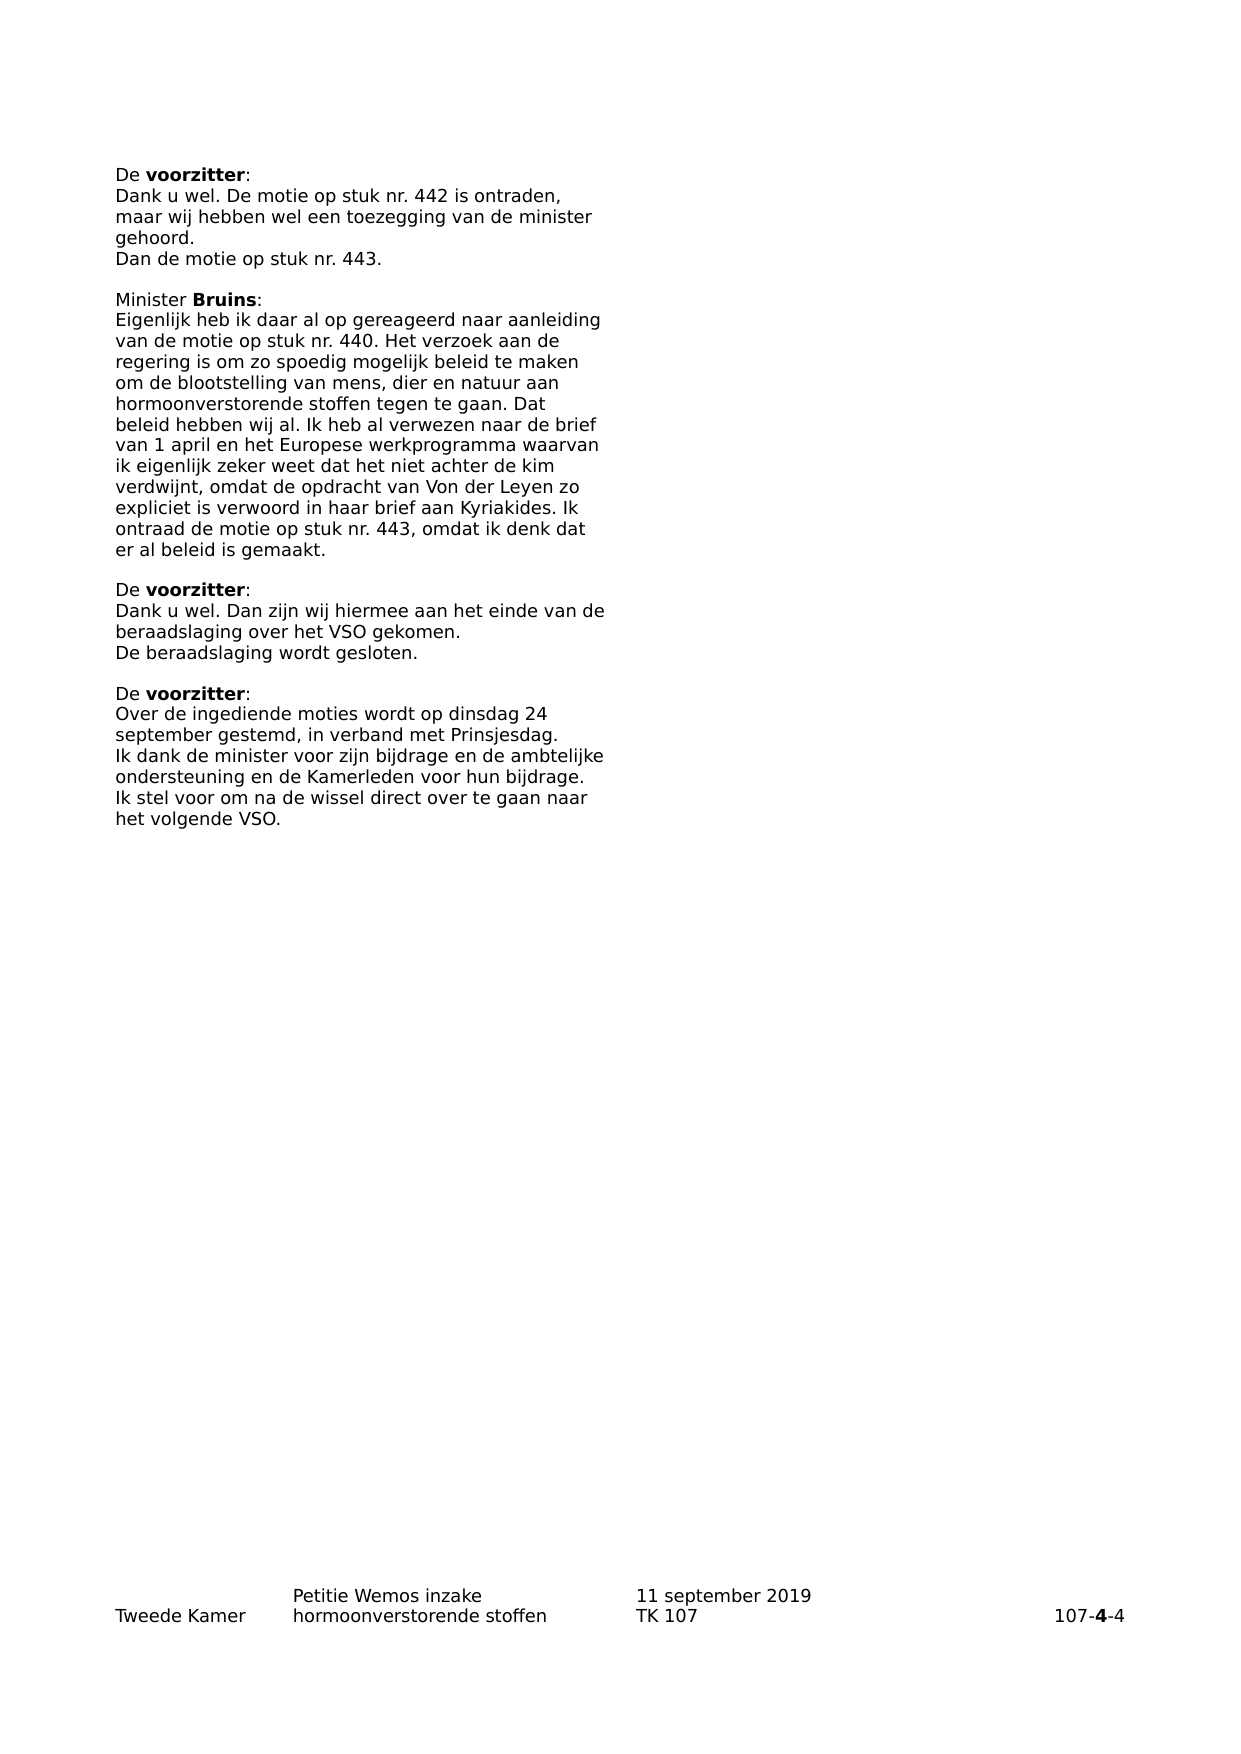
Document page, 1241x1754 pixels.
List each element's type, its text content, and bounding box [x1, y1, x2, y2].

text De beraadslaging wordt gesloten. [115, 642, 605, 663]
text Dank u wel. De motie op stuk nr. 442 is ontraden, maar wij hebben wel een toezegging van de minister gehoord. [115, 186, 605, 248]
text De voorzitter: [115, 165, 605, 186]
text Dan de motie op stuk nr. 443. [115, 248, 605, 269]
text De voorzitter: [115, 683, 605, 704]
text Ik stel voor om na de wissel direct over te gaan naar het volgende VSO. [115, 787, 605, 829]
text Over de ingediende moties wordt op dinsdag 24 september gestemd, in verband met Prinsjesdag. [115, 704, 605, 746]
text Ik dank de minister voor zijn bijdrage en de ambtelijke ondersteuning en de Kamerleden voor hun bijdrage. [115, 746, 605, 787]
text De voorzitter: [115, 580, 605, 601]
text Eigenlijk heb ik daar al op gereageerd naar aanleiding van de motie op stuk nr. 440. Het verzoek aan de regering is om zo spoedig mogelijk beleid te maken om de blootstelling van mens, dier en natuur aan hormoonverstorende stoffen tegen te gaan. Dat beleid hebben wij al. Ik heb al verwezen naar de brief van 1 april en het Europese werkprogramma waarvan ik eigenlijk zeker weet dat het niet achter de kim verdwijnt, omdat de opdracht van Von der Leyen zo expliciet is verwoord in haar brief aan Kyriakides. Ik ontraad de motie op stuk nr. 443, omdat ik denk dat er al beleid is gemaakt. [115, 310, 605, 560]
text Dank u wel. Dan zijn wij hiermee aan het einde van de beraadslaging over het VSO gekomen. [115, 601, 605, 642]
text Minister Bruins: [115, 289, 605, 310]
